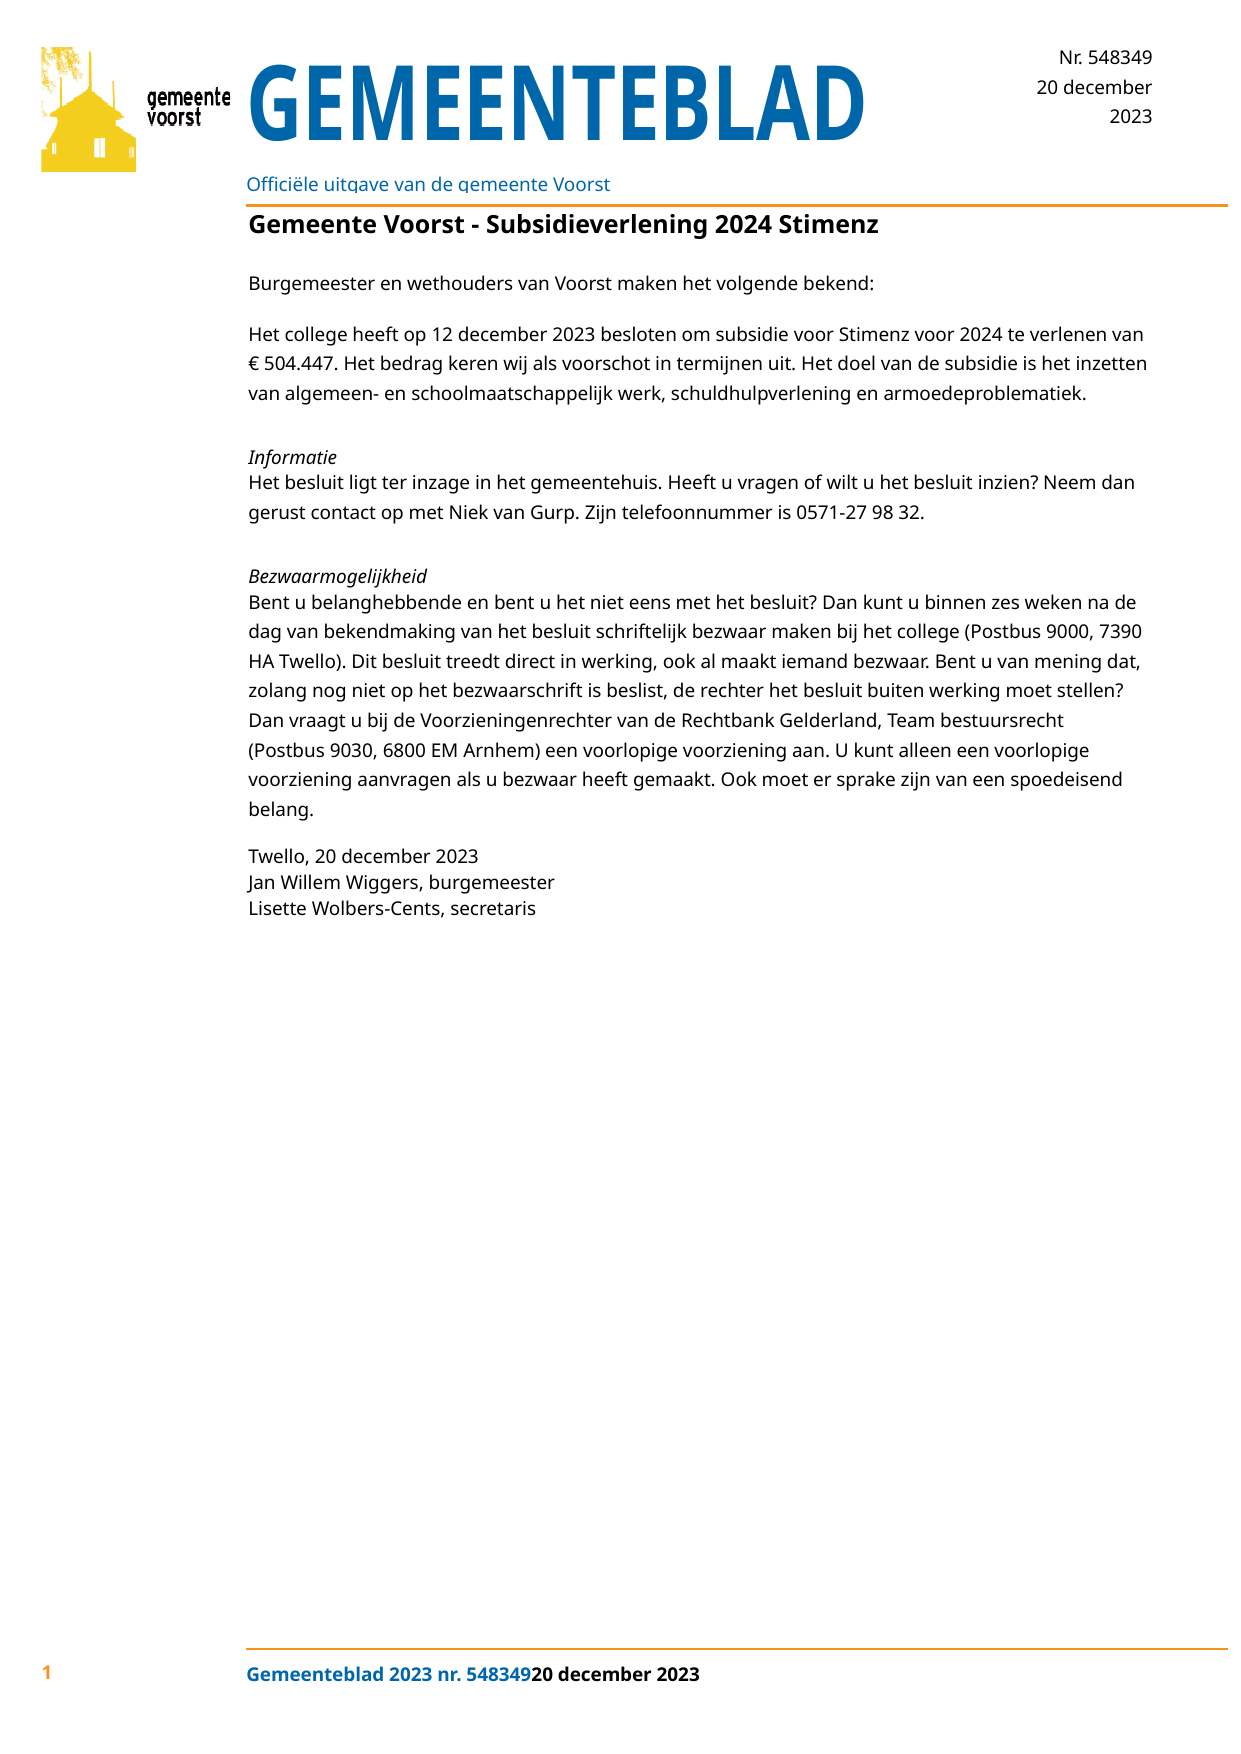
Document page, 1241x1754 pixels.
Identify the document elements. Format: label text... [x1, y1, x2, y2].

text Burgemeester en wethouders van Voorst maken het volgende bekend: [248, 270, 1152, 296]
text Informatie [248, 444, 1152, 469]
text Jan Willem Wiggers, burgemeester [248, 869, 1152, 895]
text Het college heeft op 12 december 2023 besloten om subsidie voor Stimenz voor 2024 te verlenen van € 504.447. Het bedrag keren wij als voorschot in termijnen uit. Het doel van de subsidie is het inzetten van algemeen- en schoolmaatschappelijk werk, schuldhulpverlening en armoedeproblematiek. [248, 321, 1152, 406]
text Twello, 20 december 2023 [248, 844, 1152, 869]
text Het besluit ligt ter inzage in het gemeentehuis. Heeft u vragen of wilt u het besluit inzien? Neem dan gerust contact op met Niek van Gurp. Zijn telefoonnummer is 0571-27 98 32. [248, 469, 1152, 525]
text Bent u belanghebbende en bent u het niet eens met het besluit? Dan kunt u binnen zes weken na de dag van bekendmaking van het besluit schriftelijk bezwaar maken bij het college (Postbus 9000, 7390 HA Twello). Dit besluit treedt direct in werking, ook al maakt iemand bezwaar. Bent u van mening dat, zolang nog niet op het bezwaarschrift is beslist, de rechter het besluit buiten werking moet stellen? Dan vraagt u bij de Voorzieningenrechter van de Rechtbank Gelderland, Team bestuursrecht (Postbus 9030, 6800 EM Arnhem) een voorlopige voorziening aan. U kunt alleen een voorlopige voorziening aanvragen als u bezwaar heeft gemaakt. Ook moet er sprake zijn van een spoedeisend belang. [248, 589, 1152, 822]
text Gemeente Voorst - Subsidieverlening 2024 Stimenz [248, 207, 1152, 241]
text Bezwaarmogelijkheid [248, 563, 1152, 589]
text Lisette Wolbers-Cents, secretaris [248, 895, 1152, 921]
picture [41, 47, 231, 172]
